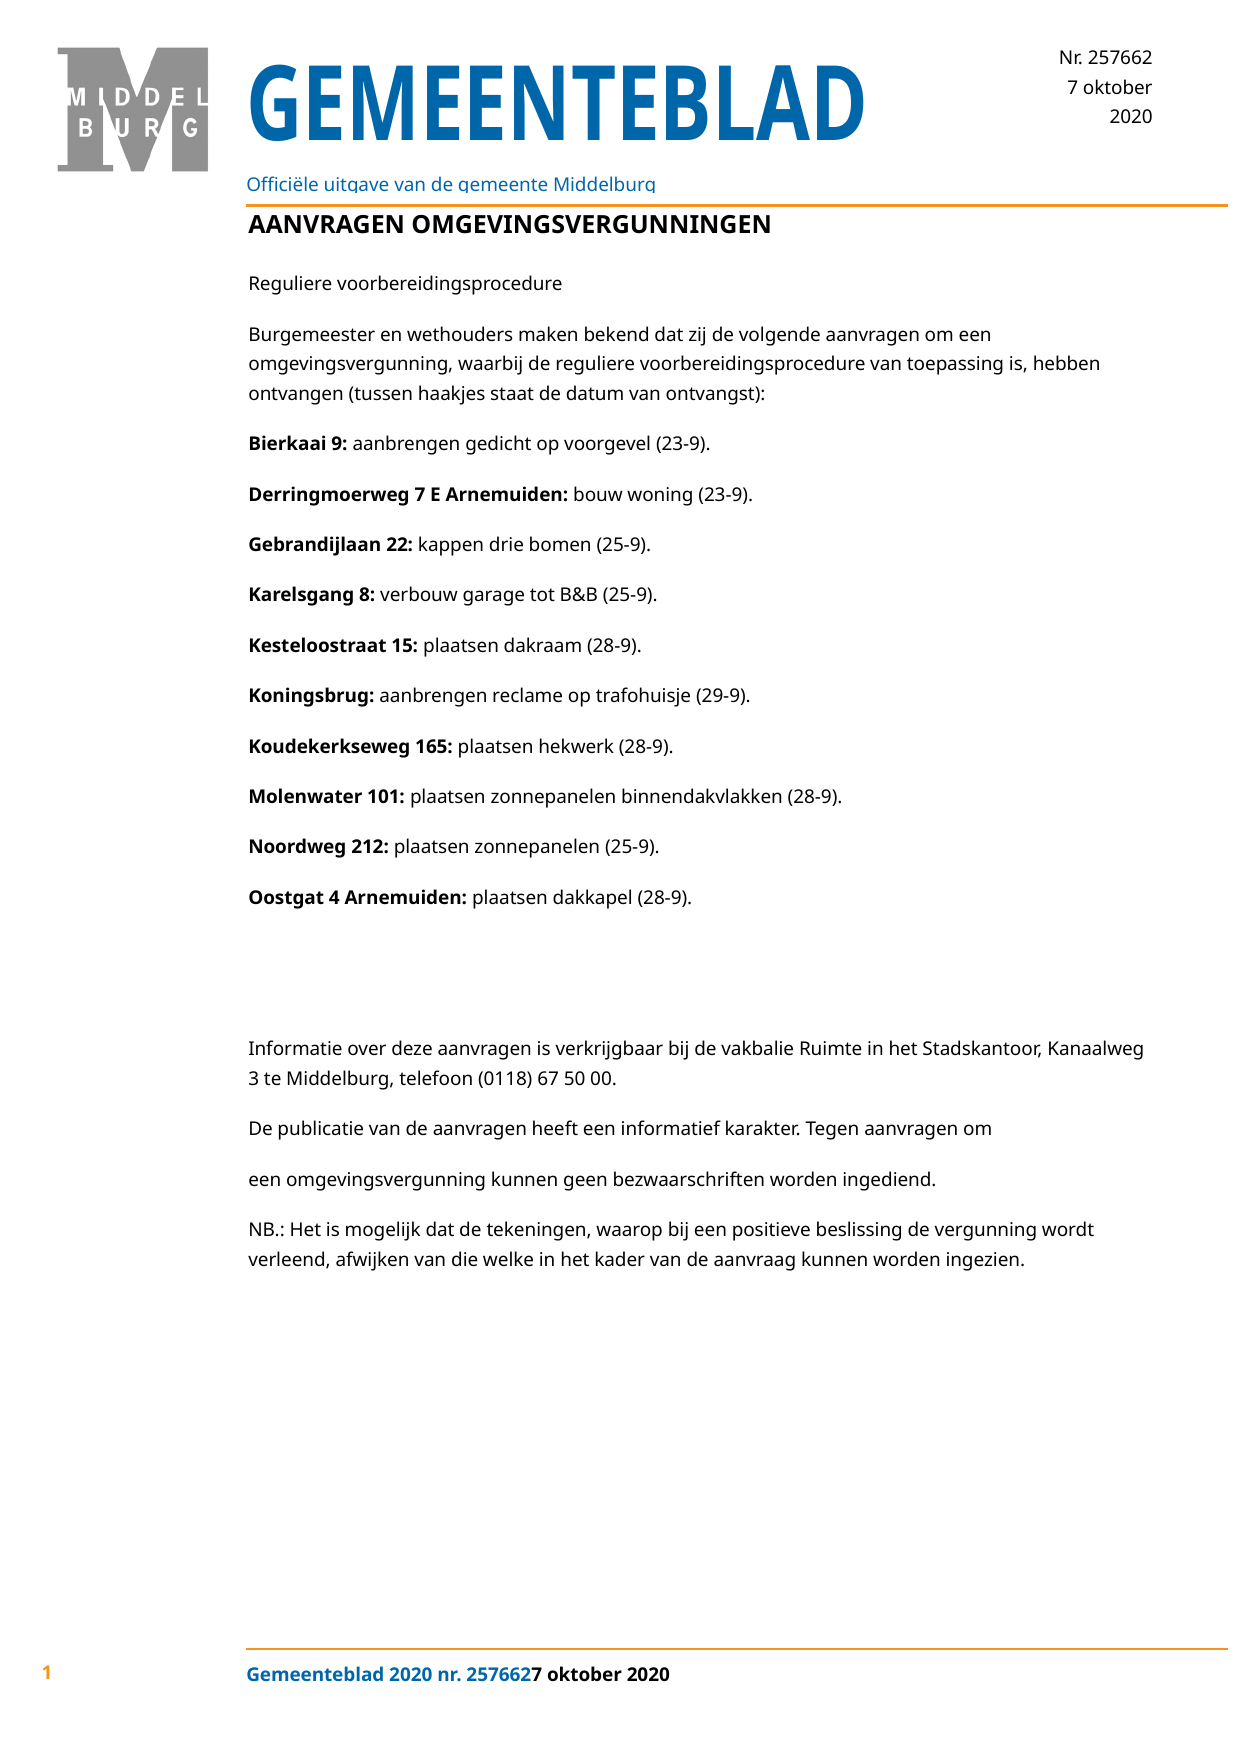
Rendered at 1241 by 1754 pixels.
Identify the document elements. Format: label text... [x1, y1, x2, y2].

text Burgemeester en wethouders maken bekend dat zij de volgende aanvragen om een omgevingsvergunning, waarbij de reguliere voorbereidingsprocedure van toepassing is, hebben ontvangen (tussen haakjes staat de datum van ontvangst): [248, 321, 1152, 406]
text Derringmoerweg 7 E Arnemuiden: bouw woning (23-9). [248, 481, 1152, 506]
text Oostgat 4 Arnemuiden: plaatsen dakkapel (28-9). [248, 884, 1152, 910]
text De publicatie van de aanvragen heeft een informatief karakter. Tegen aanvragen om [248, 1115, 1152, 1141]
text Informatie over deze aanvragen is verkrijgbaar bij de vakbalie Ruimte in het Stadskantoor, Kanaalweg 3 te Middelburg, telefoon (0118) 67 50 00. [248, 1035, 1152, 1091]
text Koudekerkseweg 165: plaatsen hekwerk (28-9). [248, 733, 1152, 758]
text Bierkaai 9: aanbrengen gedicht op voorgevel (23-9). [248, 430, 1152, 456]
text NB.: Het is mogelijk dat de tekeningen, waarop bij een positieve beslissing de vergunning wordt verleend, afwijken van die welke in het kader van de aanvraag kunnen worden ingezien. [248, 1216, 1152, 1271]
picture [41, 47, 231, 172]
text Noordweg 212: plaatsen zonnepanelen (25-9). [248, 834, 1152, 859]
text AANVRAGEN OMGEVINGSVERGUNNINGEN [248, 207, 1152, 241]
text Kesteloostraat 15: plaatsen dakraam (28-9). [248, 632, 1152, 658]
text Karelsgang 8: verbouw garage tot B&B (25-9). [248, 582, 1152, 607]
text Reguliere voorbereidingsprocedure [248, 270, 1152, 296]
text een omgevingsvergunning kunnen geen bezwaarschriften worden ingediend. [248, 1166, 1152, 1191]
text Koningsbrug: aanbrengen reclame op trafohuisje (29-9). [248, 682, 1152, 708]
text Gebrandijlaan 22: kappen drie bomen (25-9). [248, 531, 1152, 557]
text Molenwater 101: plaatsen zonnepanelen binnendakvlakken (28-9). [248, 783, 1152, 809]
